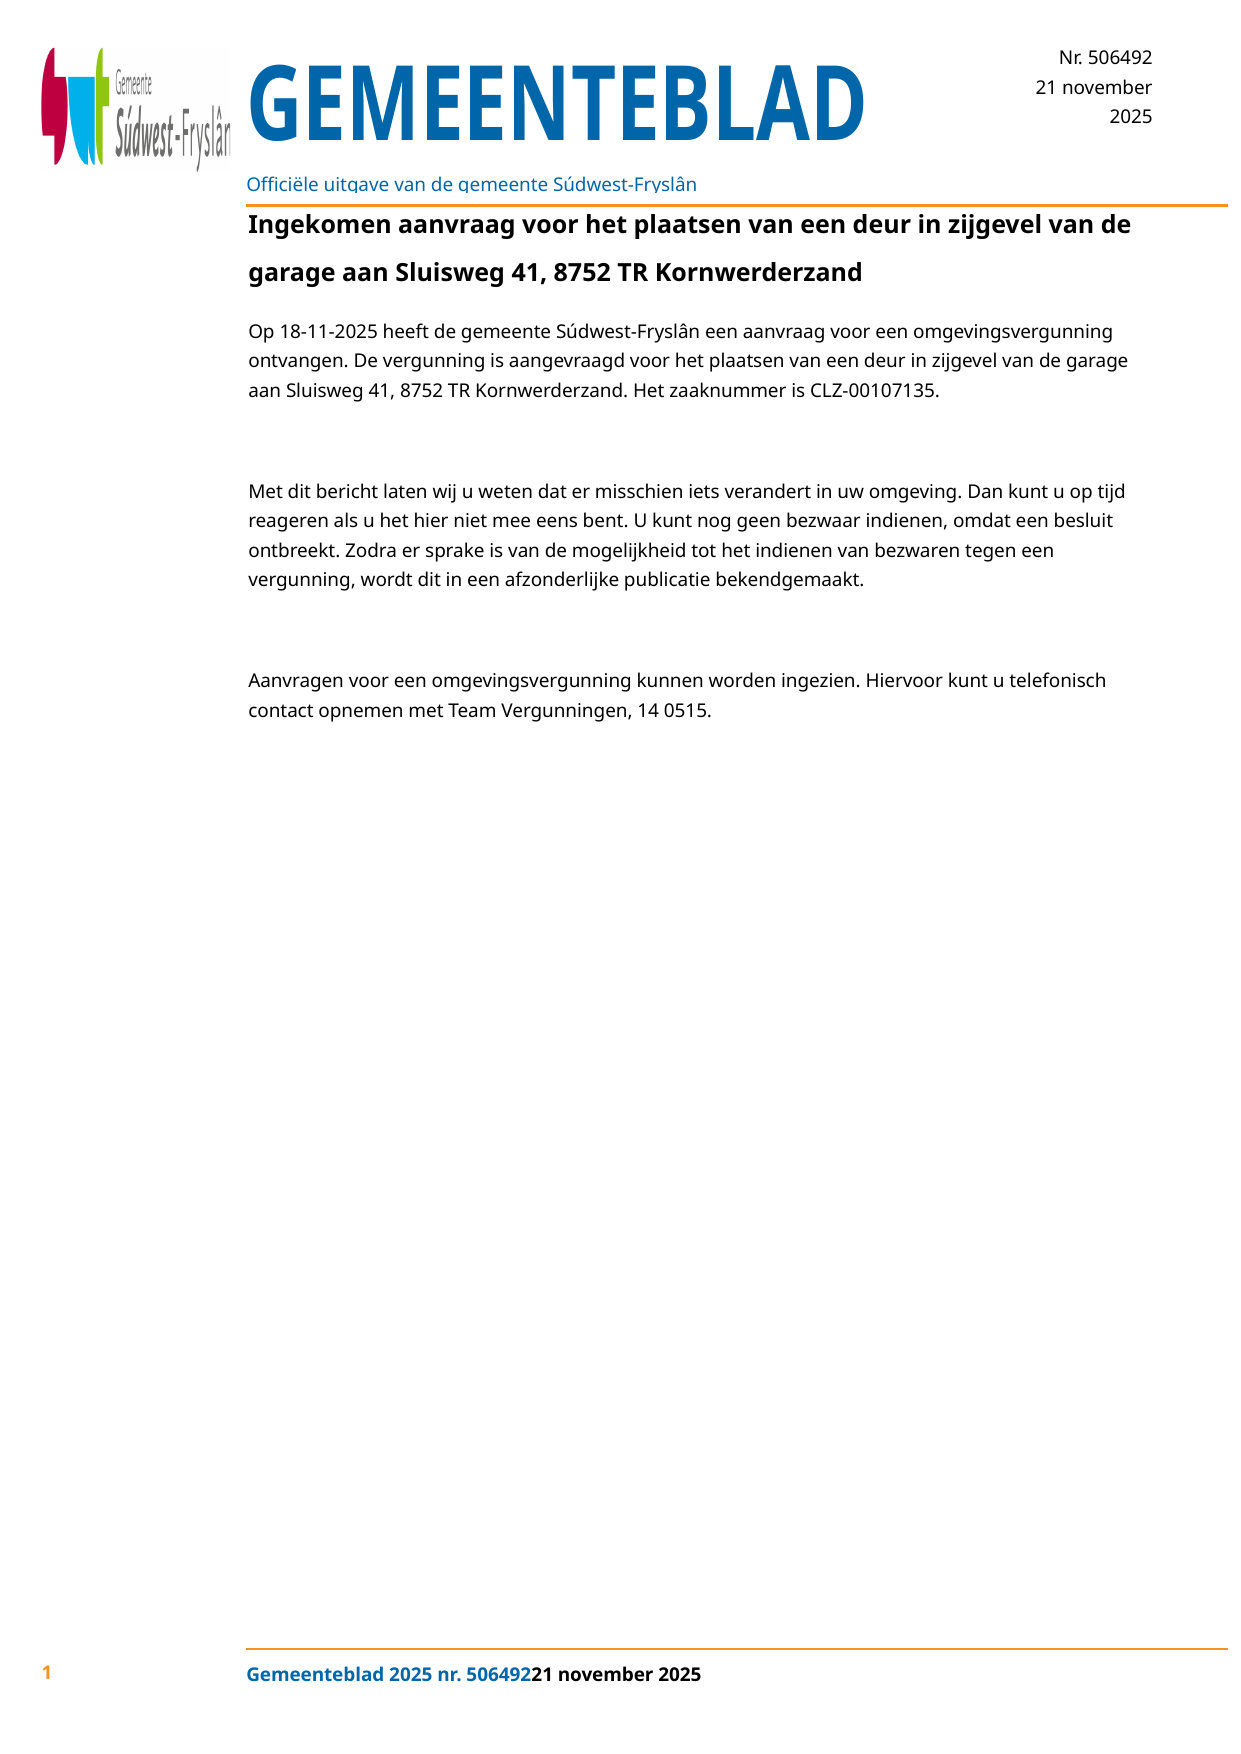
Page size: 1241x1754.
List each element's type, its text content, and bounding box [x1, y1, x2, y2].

text Ingekomen aanvraag voor het plaatsen van een deur in zijgevel van de garage aan Sluisweg 41, 8752 TR Kornwerderzand [248, 207, 1152, 288]
text Op 18-11-2025 heeft de gemeente Súdwest-Fryslân een aanvraag voor een omgevingsvergunning ontvangen. De vergunning is aangevraagd voor het plaatsen van een deur in zijgevel van de garage aan Sluisweg 41, 8752 TR Kornwerderzand. Het zaaknummer is CLZ-00107135. [248, 318, 1152, 403]
text Aanvragen voor een omgevingsvergunning kunnen worden ingezien. Hiervoor kunt u telefonisch contact opnemen met Team Vergunningen, 14 0515. [248, 667, 1152, 723]
text Met dit bericht laten wij u weten dat er misschien iets verandert in uw omgeving. Dan kunt u op tijd reageren als u het hier niet mee eens bent. U kunt nog geen bezwaar indienen, omdat een besluit ontbreekt. Zodra er sprake is van de mogelijkheid tot het indienen van bezwaren tegen een vergunning, wordt dit in een afzonderlijke publicatie bekendgemaakt. [248, 478, 1152, 592]
picture [41, 47, 231, 172]
